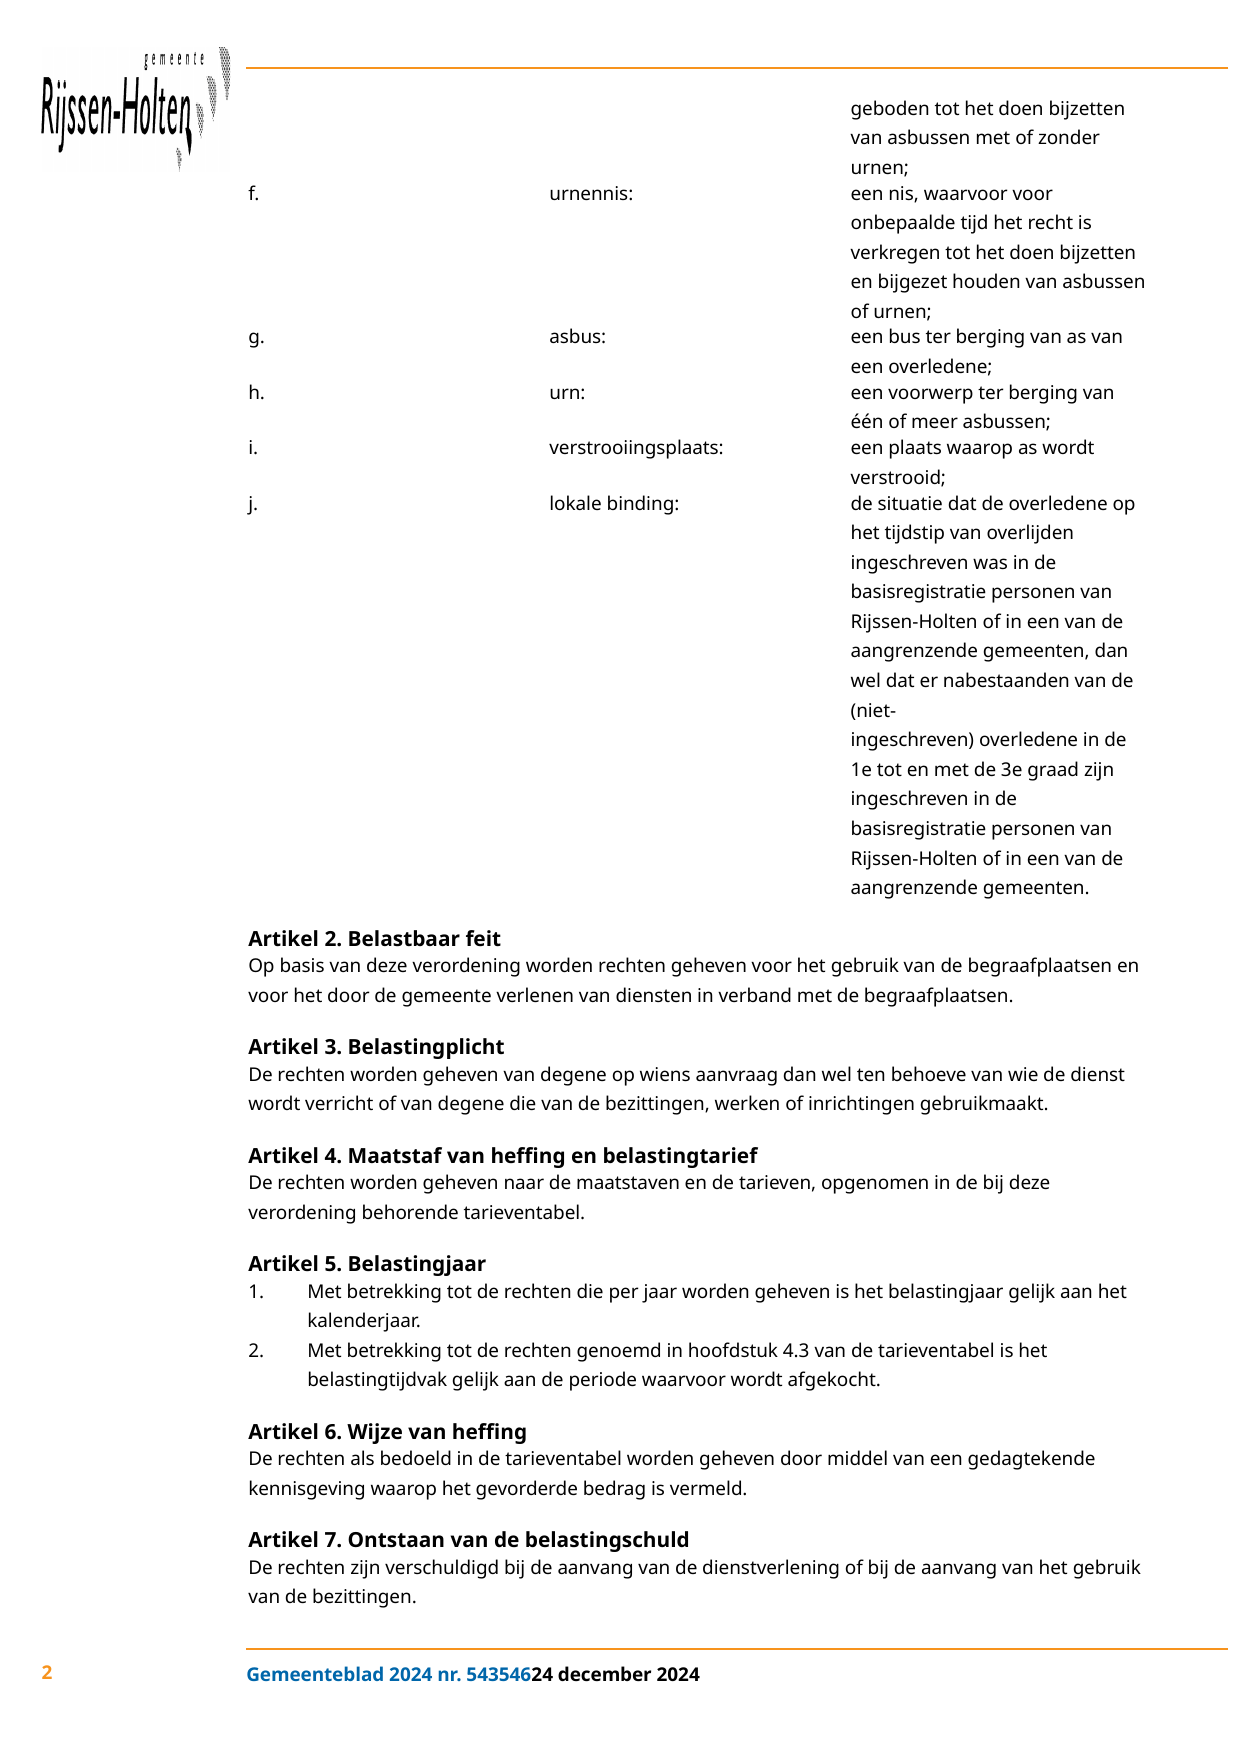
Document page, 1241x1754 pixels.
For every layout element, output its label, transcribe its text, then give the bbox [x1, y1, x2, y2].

text De rechten worden geheven naar de maatstaven en de tarieven, opgenomen in de bij deze verordening behorende tarieventabel. [248, 1169, 1152, 1225]
table_cell i. [248, 434, 549, 490]
text Artikel 7. Ontstaan van de belastingschuld [248, 1525, 1152, 1554]
list Met betrekking tot de rechten die per jaar worden geheven is het belastingjaar gelijk aan het kalenderjaar. [248, 1278, 1152, 1333]
table_cell f. [248, 180, 549, 324]
text De rechten zijn verschuldigd bij de aanvang van de dienstverlening of bij de aanvang van het gebruik van de bezittingen. [248, 1554, 1152, 1609]
text Artikel 6. Wijze van heffing [248, 1417, 1152, 1445]
picture [41, 47, 231, 172]
text Artikel 3. Belastingplicht [248, 1032, 1152, 1061]
text Op basis van deze verordening worden rechten geheven voor het gebruik van de begraafplaatsen en voor het door de gemeente verlenen van diensten in verband met de begraafplaatsen. [248, 952, 1152, 1008]
table_cell asbus: [549, 324, 850, 379]
list Met betrekking tot de rechten genoemd in hoofdstuk 4.3 van de tarieventabel is het belastingtijdvak gelijk aan de periode waarvoor wordt afgekocht. [248, 1337, 1152, 1392]
table_cell lokale binding: [549, 490, 850, 900]
text De rechten worden geheven van degene op wiens aanvraag dan wel ten behoeve van wie de dienst wordt verricht of van degene die van de bezittingen, werken of inrichtingen gebruikmaakt. [248, 1061, 1152, 1116]
table_cell een voorwerp ter berging van één of meer asbussen; [850, 379, 1152, 434]
table_cell j. [248, 490, 549, 900]
table_cell [248, 95, 549, 180]
table_cell verstrooiingsplaats: [549, 434, 850, 490]
table_cell een nis, waarvoor voor onbepaalde tijd het recht is verkregen tot het doen bijzetten en bijgezet houden van asbussen of urnen; [850, 180, 1152, 324]
table_cell g. [248, 324, 549, 379]
table_cell h. [248, 379, 549, 434]
table_cell een bus ter berging van as van een overledene; [850, 324, 1152, 379]
table_cell geboden tot het doen bijzetten van asbussen met of zonder urnen; [850, 95, 1152, 180]
text Artikel 2. Belastbaar feit [248, 924, 1152, 952]
table_cell een plaats waarop as wordt verstrooid; [850, 434, 1152, 490]
table_cell de situatie dat de overledene op het tijdstip van overlijden ingeschreven was in de basisregistratie personen van Rijssen-Holten of in een van de aangrenzende gemeenten, dan wel dat er nabestaanden van de (niet- ingeschreven) overledene in de 1e tot en met de 3e graad zijn ingeschreven in de basisregistratie personen van Rijssen-Holten of in een van de aangrenzende gemeenten. [850, 490, 1152, 900]
table_cell urnennis: [549, 180, 850, 324]
text De rechten als bedoeld in de tarieventabel worden geheven door middel van een gedagtekende kennisgeving waarop het gevorderde bedrag is vermeld. [248, 1445, 1152, 1501]
text Artikel 5. Belastingjaar [248, 1249, 1152, 1278]
table_cell urn: [549, 379, 850, 434]
text Artikel 4. Maatstaf van heffing en belastingtarief [248, 1141, 1152, 1169]
table_cell [549, 95, 850, 180]
